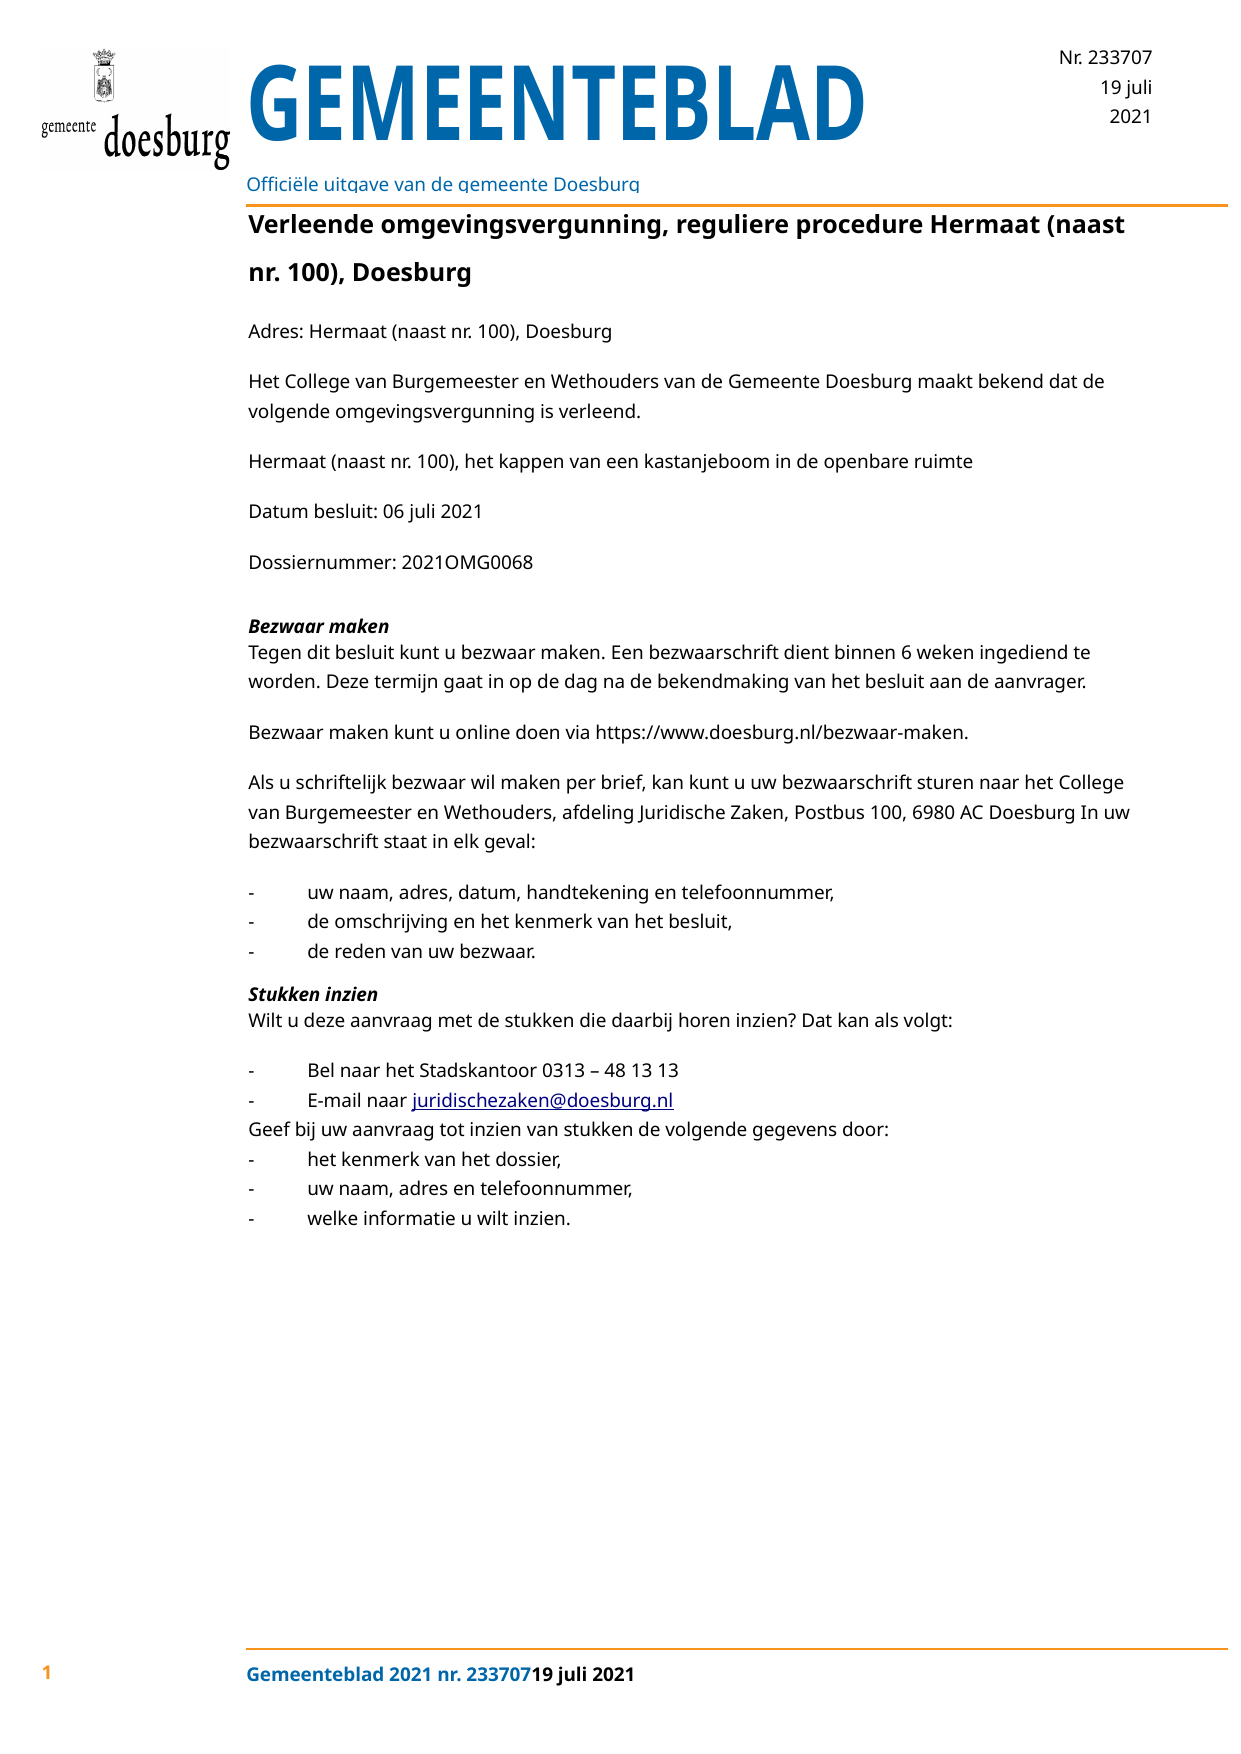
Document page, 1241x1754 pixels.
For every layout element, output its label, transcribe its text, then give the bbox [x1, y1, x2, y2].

text Geef bij uw aanvraag tot inzien van stukken de volgende gegevens door: [248, 1116, 1152, 1142]
text Als u schriftelijk bezwaar wil maken per brief, kan kunt u uw bezwaarschrift sturen naar het College van Burgemeester en Wethouders, afdeling Juridische Zaken, Postbus 100, 6980 AC Doesburg In uw bezwaarschrift staat in elk geval: [248, 769, 1152, 854]
list uw naam, adres, datum, handtekening en telefoonnummer, [248, 879, 1152, 904]
text Bezwaar maken [248, 613, 1152, 639]
list Bel naar het Stadskantoor 0313 – 48 13 13 [248, 1057, 1152, 1083]
picture [41, 47, 231, 172]
list uw naam, adres en telefoonnummer, [248, 1176, 1152, 1201]
list welke informatie u wilt inzien. [248, 1205, 1152, 1231]
text Bezwaar maken kunt u online doen via https://www.doesburg.nl/bezwaar-maken. [248, 719, 1152, 744]
text Het College van Burgemeester en Wethouders van de Gemeente Doesburg maakt bekend dat de volgende omgevingsvergunning is verleend. [248, 368, 1152, 424]
text Hermaat (naast nr. 100), het kappen van een kastanjeboom in de openbare ruimte [248, 448, 1152, 474]
list E-mail naar juridischezaken@doesburg.nl [248, 1087, 1152, 1113]
text Verleende omgevingsvergunning, reguliere procedure Hermaat (naast nr. 100), Doesburg [248, 207, 1152, 288]
list de reden van uw bezwaar. [248, 938, 1152, 964]
text Tegen dit besluit kunt u bezwaar maken. Een bezwaarschrift dient binnen 6 weken ingediend te worden. Deze termijn gaat in op de dag na de bekendmaking van het besluit aan de aanvrager. [248, 639, 1152, 694]
text Adres: Hermaat (naast nr. 100), Doesburg [248, 318, 1152, 344]
list het kenmerk van het dossier, [248, 1146, 1152, 1172]
text Wilt u deze aanvraag met de stukken die daarbij horen inzien? Dat kan als volgt: [248, 1007, 1152, 1033]
text Dossiernummer: 2021OMG0068 [248, 549, 1152, 575]
list de omschrijving en het kenmerk van het besluit, [248, 908, 1152, 934]
text Stukken inzien [248, 981, 1152, 1007]
text Datum besluit: 06 juli 2021 [248, 499, 1152, 524]
